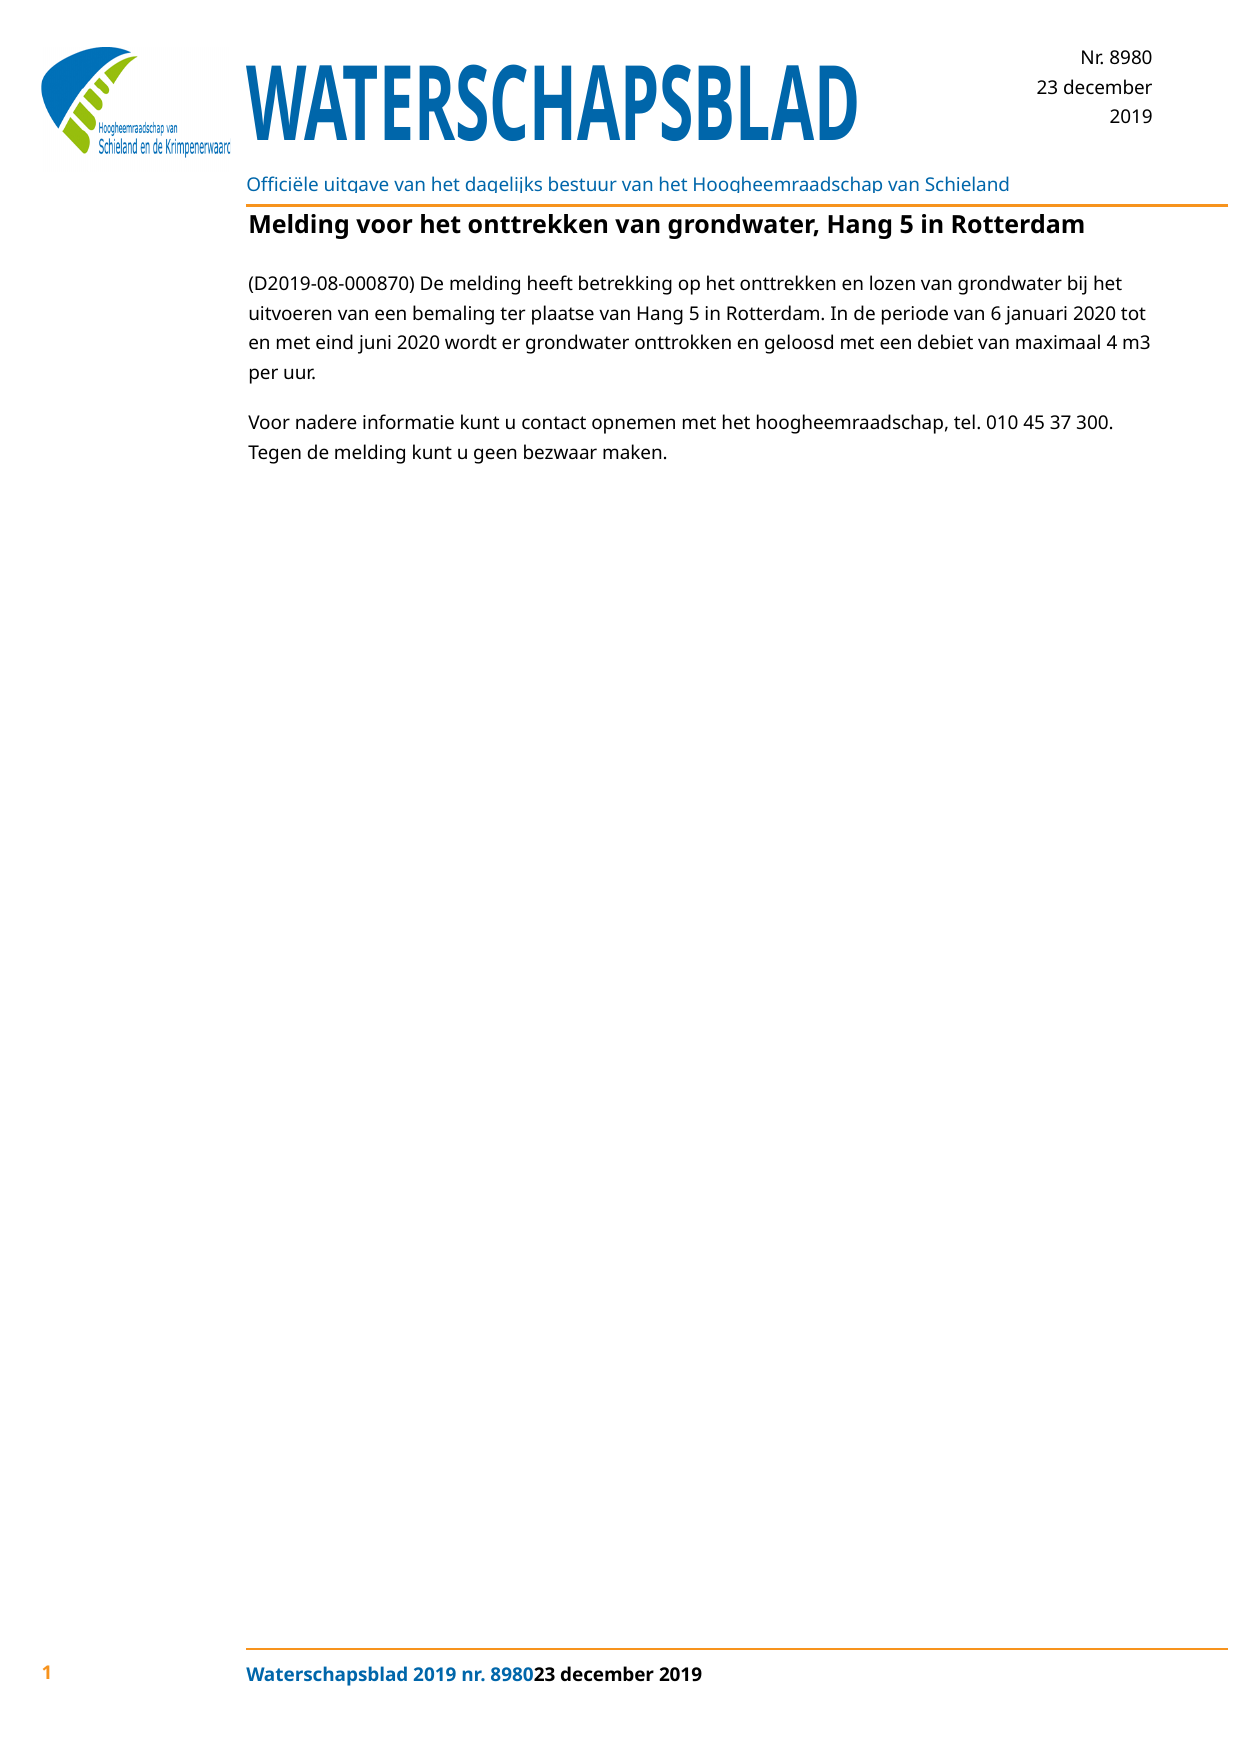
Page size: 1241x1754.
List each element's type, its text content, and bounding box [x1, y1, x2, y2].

text Voor nadere informatie kunt u contact opnemen met het hoogheemraadschap, tel. 010 45 37 300. Tegen de melding kunt u geen bezwaar maken. [248, 409, 1152, 465]
text Melding voor het onttrekken van grondwater, Hang 5 in Rotterdam [248, 207, 1152, 241]
picture [41, 47, 231, 172]
text (D2019-08-000870) De melding heeft betrekking op het onttrekken en lozen van grondwater bij het uitvoeren van een bemaling ter plaatse van Hang 5 in Rotterdam. In de periode van 6 januari 2020 tot en met eind juni 2020 wordt er grondwater onttrokken en geloosd met een debiet van maximaal 4 m3 per uur. [248, 270, 1152, 385]
